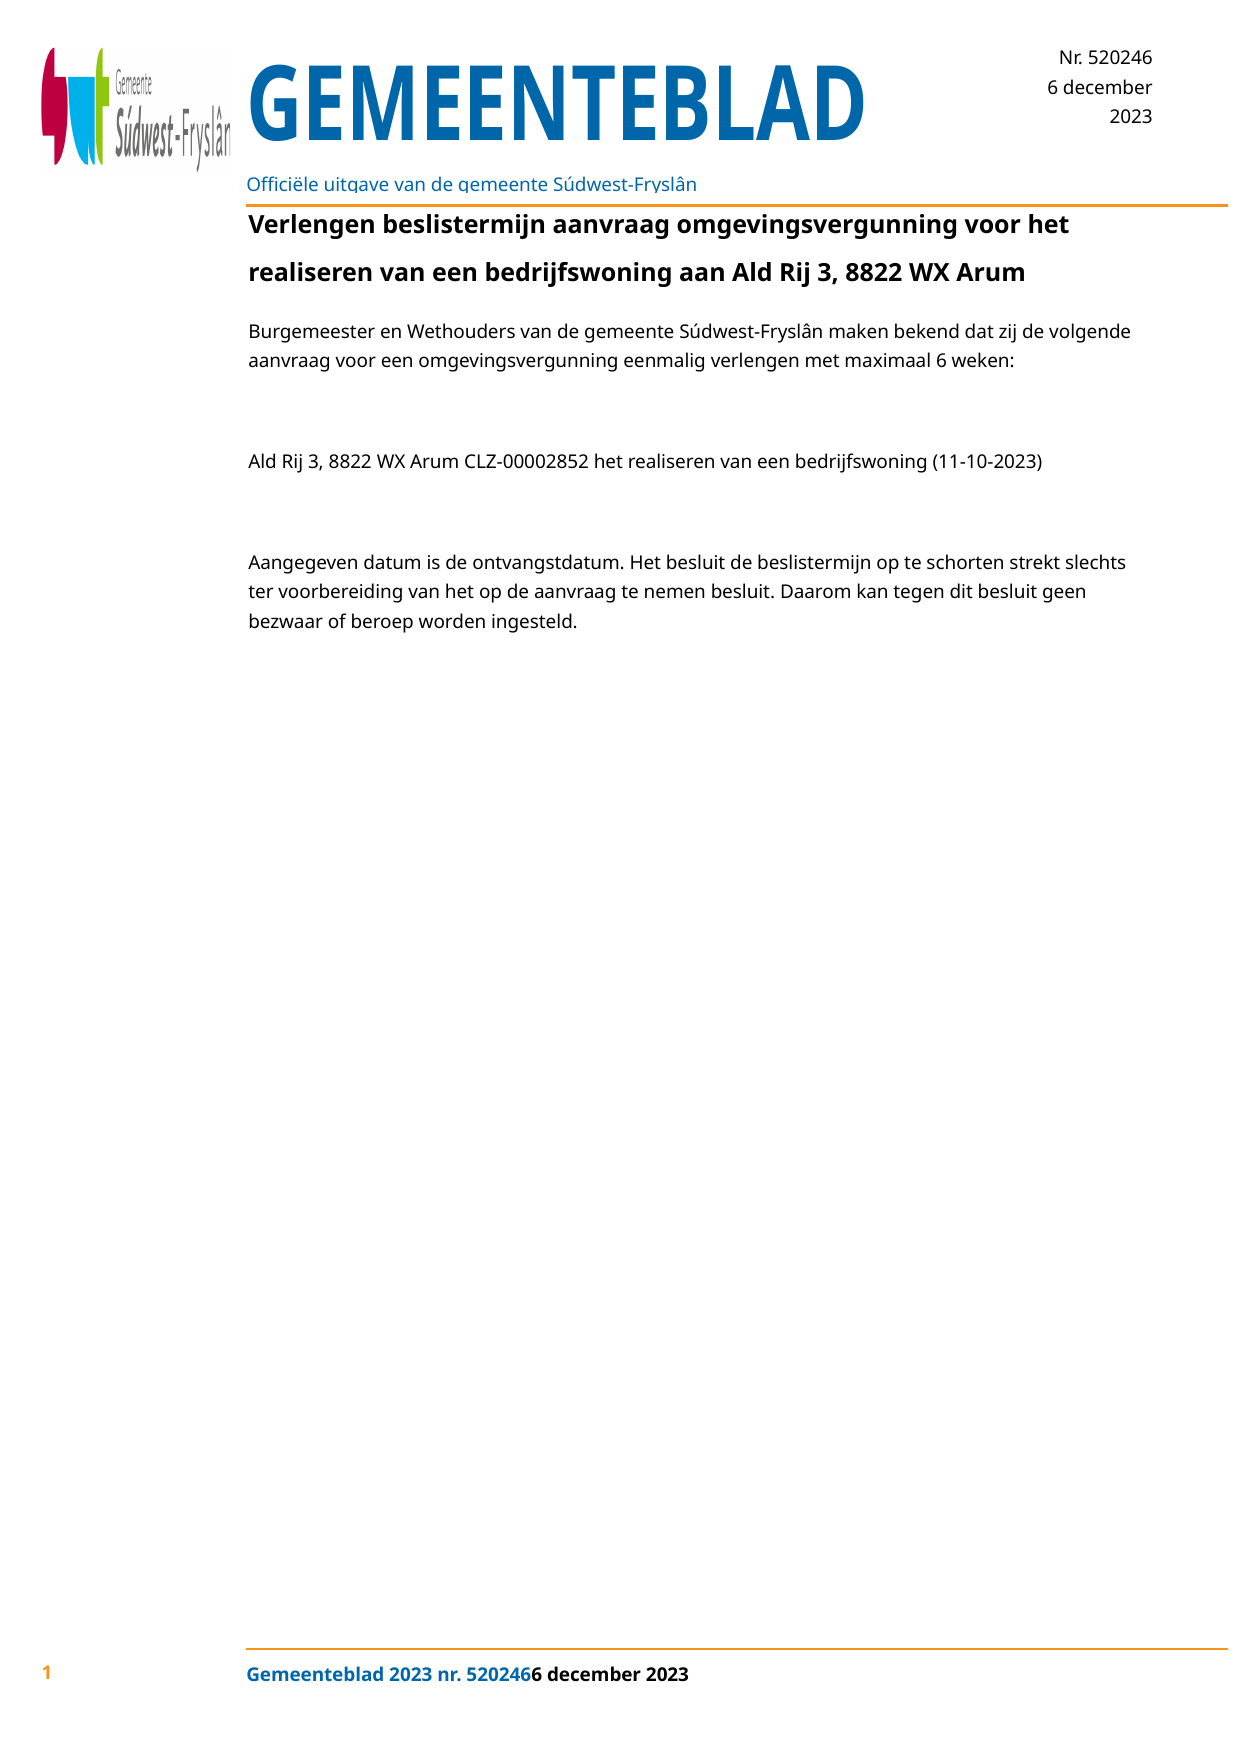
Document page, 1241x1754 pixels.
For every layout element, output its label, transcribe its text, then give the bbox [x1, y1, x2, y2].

text Burgemeester en Wethouders van de gemeente Súdwest-Fryslân maken bekend dat zij de volgende aanvraag voor een omgevingsvergunning eenmalig verlengen met maximaal 6 weken: [248, 318, 1152, 373]
text Aangegeven datum is de ontvangstdatum. Het besluit de beslistermijn op te schorten strekt slechts ter voorbereiding van het op de aanvraag te nemen besluit. Daarom kan tegen dit besluit geen bezwaar of beroep worden ingesteld. [248, 549, 1152, 634]
picture [41, 47, 231, 172]
text Ald Rij 3, 8822 WX Arum CLZ-00002852 het realiseren van een bedrijfswoning (11-10-2023) [248, 448, 1152, 474]
text Verlengen beslistermijn aanvraag omgevingsvergunning voor het realiseren van een bedrijfswoning aan Ald Rij 3, 8822 WX Arum [248, 207, 1152, 288]
